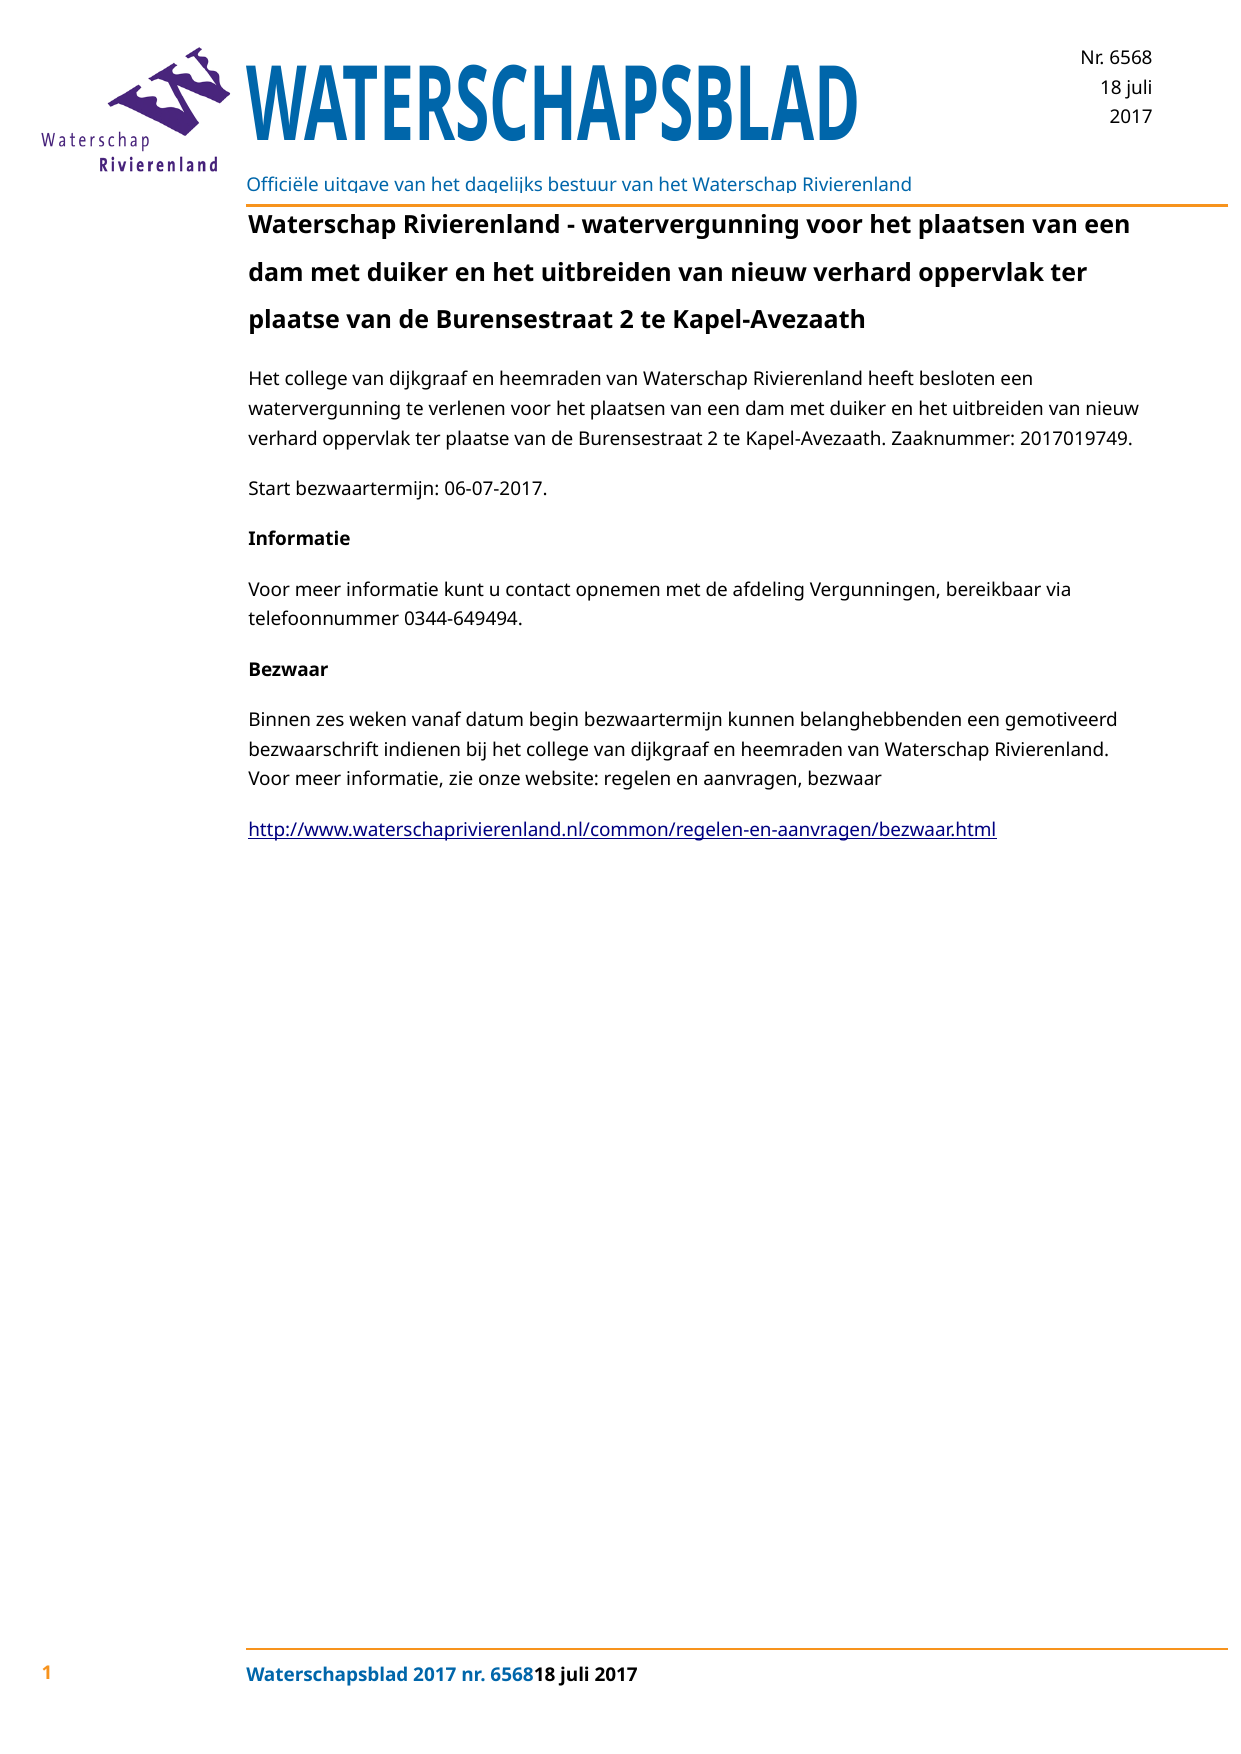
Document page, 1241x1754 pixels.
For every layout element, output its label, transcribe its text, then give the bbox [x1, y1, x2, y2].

text Het college van dijkgraaf en heemraden van Waterschap Rivierenland heeft besloten een watervergunning te verlenen voor het plaatsen van een dam met duiker en het uitbreiden van nieuw verhard oppervlak ter plaatse van de Burensestraat 2 te Kapel-Avezaath. Zaaknummer: 2017019749. [248, 366, 1152, 450]
text Binnen zes weken vanaf datum begin bezwaartermijn kunnen belanghebbenden een gemotiveerd bezwaarschrift indienen bij het college van dijkgraaf en heemraden van Waterschap Rivierenland. Voor meer informatie, zie onze website: regelen en aanvragen, bezwaar [248, 706, 1152, 791]
text Waterschap Rivierenland - watervergunning voor het plaatsen van een dam met duiker en het uitbreiden van nieuw verhard oppervlak ter plaatse van de Burensestraat 2 te Kapel-Avezaath [248, 207, 1152, 336]
text Voor meer informatie kunt u contact opnemen met de afdeling Vergunningen, bereikbaar via telefoonnummer 0344-649494. [248, 576, 1152, 631]
text Bezwaar [248, 656, 1152, 682]
text Informatie [248, 526, 1152, 551]
text http://www.waterschaprivierenland.nl/common/regelen-en-aanvragen/bezwaar.html [248, 816, 1152, 842]
text Start bezwaartermijn: 06-07-2017. [248, 475, 1152, 501]
picture [41, 47, 231, 172]
